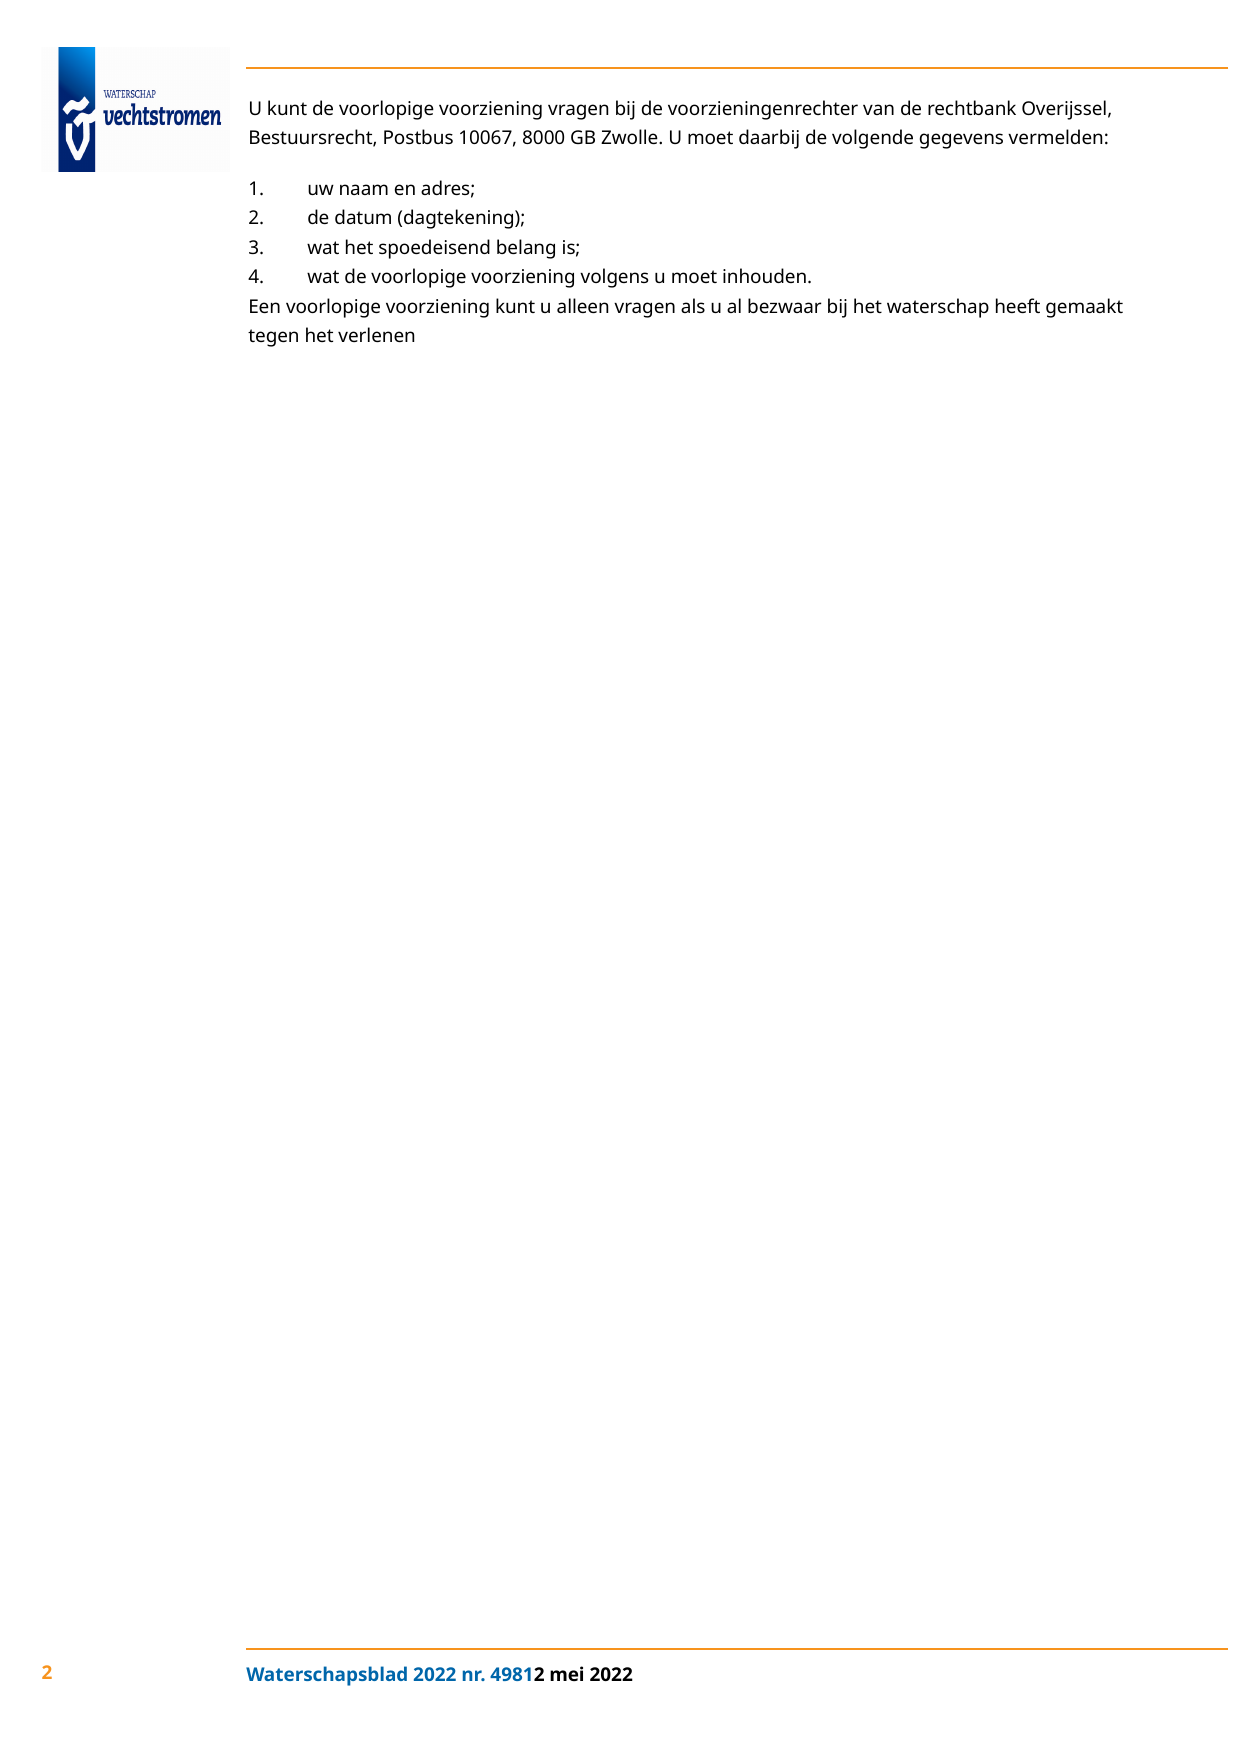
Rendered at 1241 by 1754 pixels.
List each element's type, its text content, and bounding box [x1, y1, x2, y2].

list wat de voorlopige voorziening volgens u moet inhouden. [248, 263, 1152, 289]
list wat het spoedeisend belang is; [248, 234, 1152, 260]
list uw naam en adres; [248, 175, 1152, 201]
picture [41, 47, 231, 172]
text U kunt de voorlopige voorziening vragen bij de voorzieningenrechter van de rechtbank Overijssel, Bestuursrecht, Postbus 10067, 8000 GB Zwolle. U moet daarbij de volgende gegevens vermelden: [248, 95, 1152, 150]
list de datum (dagtekening); [248, 204, 1152, 230]
text Een voorlopige voorziening kunt u alleen vragen als u al bezwaar bij het waterschap heeft gemaakt tegen het verlenen [248, 293, 1152, 348]
